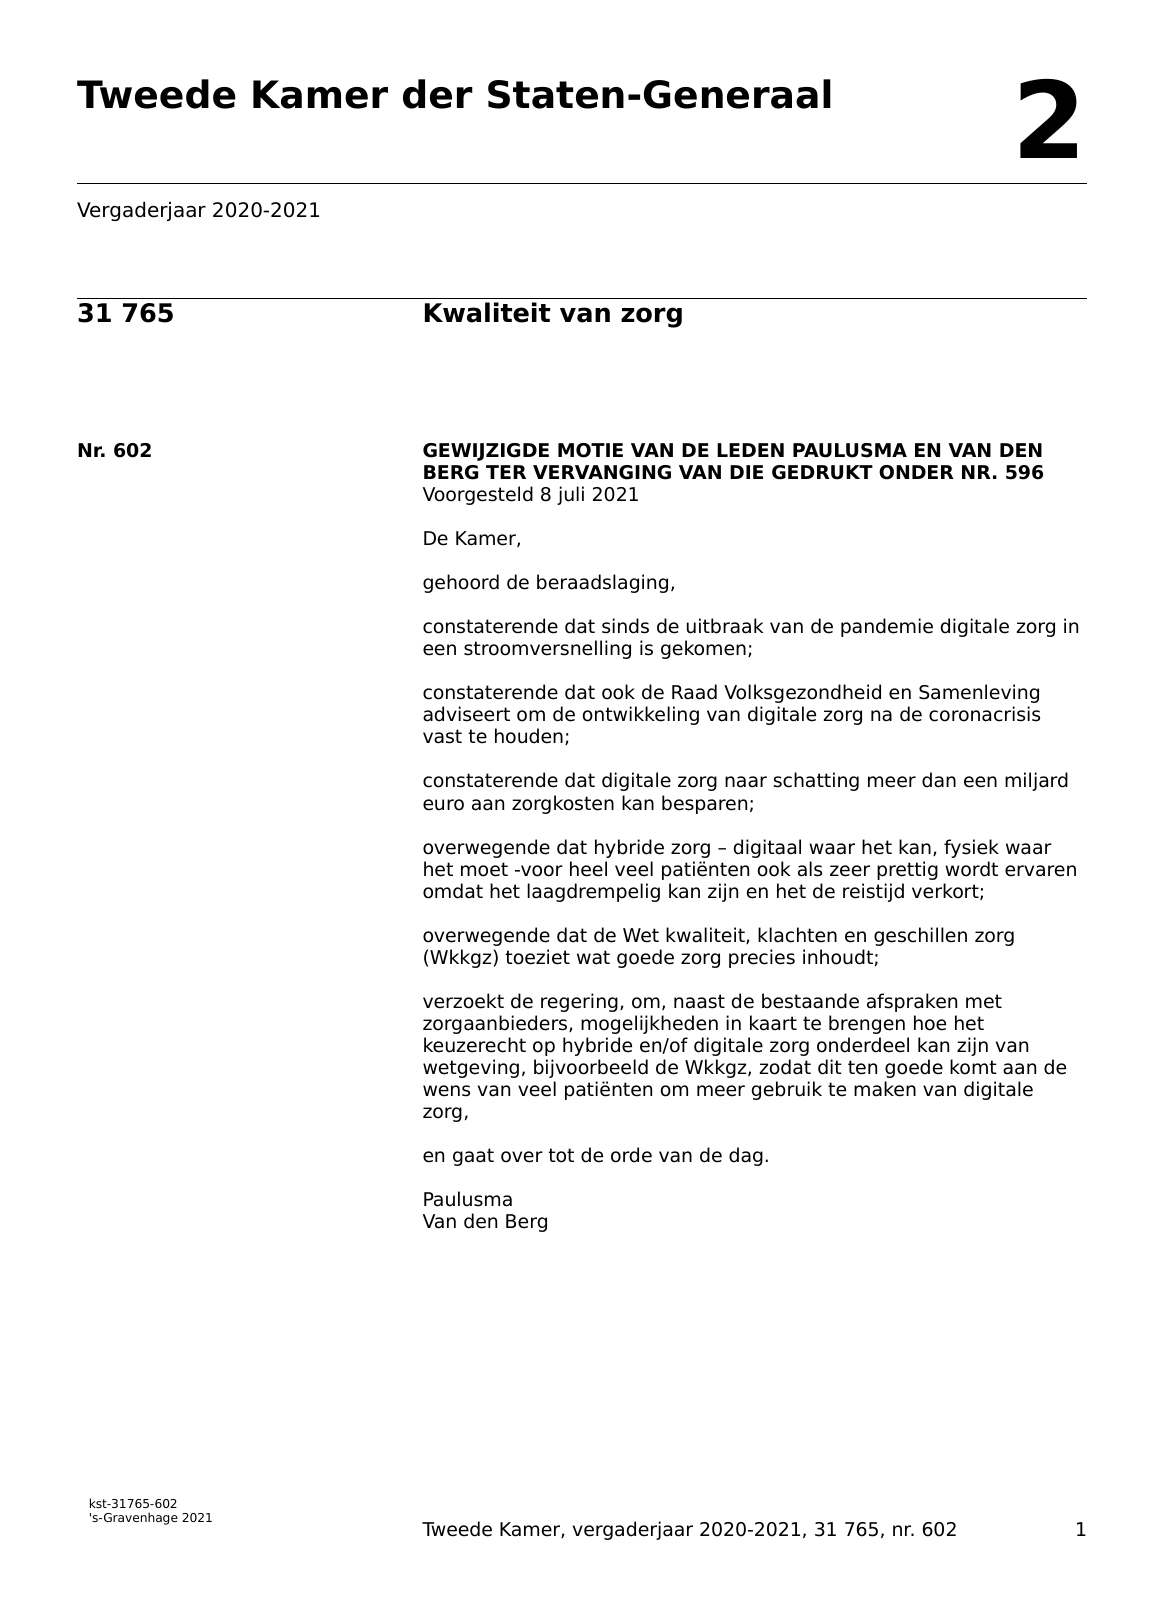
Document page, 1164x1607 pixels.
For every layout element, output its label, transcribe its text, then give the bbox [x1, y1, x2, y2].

table_header 2 [886, 59, 1087, 183]
text constaterende dat digitale zorg naar schatting meer dan een miljard euro aan zorgkosten kan besparen; [422, 770, 1087, 814]
text Van den Berg [422, 1211, 1087, 1233]
text constaterende dat ook de Raad Volksgezondheid en Samenleving adviseert om de ontwikkeling van digitale zorg na de coronacrisis vast te houden; [422, 682, 1087, 748]
text en gaat over tot de orde van de dag. [422, 1145, 1087, 1167]
text overwegende dat de Wet kwaliteit, klachten en geschillen zorg (Wkkgz) toeziet wat goede zorg precies inhoudt; [422, 925, 1087, 969]
text 's-Gravenhage 2021 [88, 1511, 323, 1525]
subtitle 31 765 Kwaliteit van zorg [77, 299, 1087, 329]
text Paulusma [422, 1189, 1087, 1211]
text De Kamer, [422, 528, 1087, 550]
text gehoord de beraadslaging, [422, 572, 1087, 594]
text constaterende dat sinds de uitbraak van de pandemie digitale zorg in een stroomversnelling is gekomen; [422, 616, 1087, 660]
text kst-31765-602 [88, 1497, 323, 1511]
text verzoekt de regering, om, naast de bestaande afspraken met zorgaanbieders, mogelijkheden in kaart te brengen hoe het keuzerecht op hybride en/of digitale zorg onderdeel kan zijn van wetgeving, bijvoorbeeld de Wkkgz, zodat dit ten goede komt aan de wens van veel patiënten om meer gebruik te maken van digitale zorg, [422, 991, 1087, 1123]
text Voorgesteld 8 juli 2021 [422, 484, 1087, 506]
table_cell Vergaderjaar 2020-2021 [77, 184, 1087, 298]
subtitle Nr. 602 GEWIJZIGDE MOTIE VAN DE LEDEN PAULUSMA EN VAN DEN BERG TER VERVANGING VAN DIE GEDRUKT ONDER NR. 596 [77, 440, 1087, 484]
text overwegende dat hybride zorg – digitaal waar het kan, fysiek waar het moet -voor heel veel patiënten ook als zeer prettig wordt ervaren omdat het laagdrempelig kan zijn en het de reistijd verkort; [422, 837, 1087, 902]
table_header Tweede Kamer der Staten-Generaal [77, 59, 886, 183]
